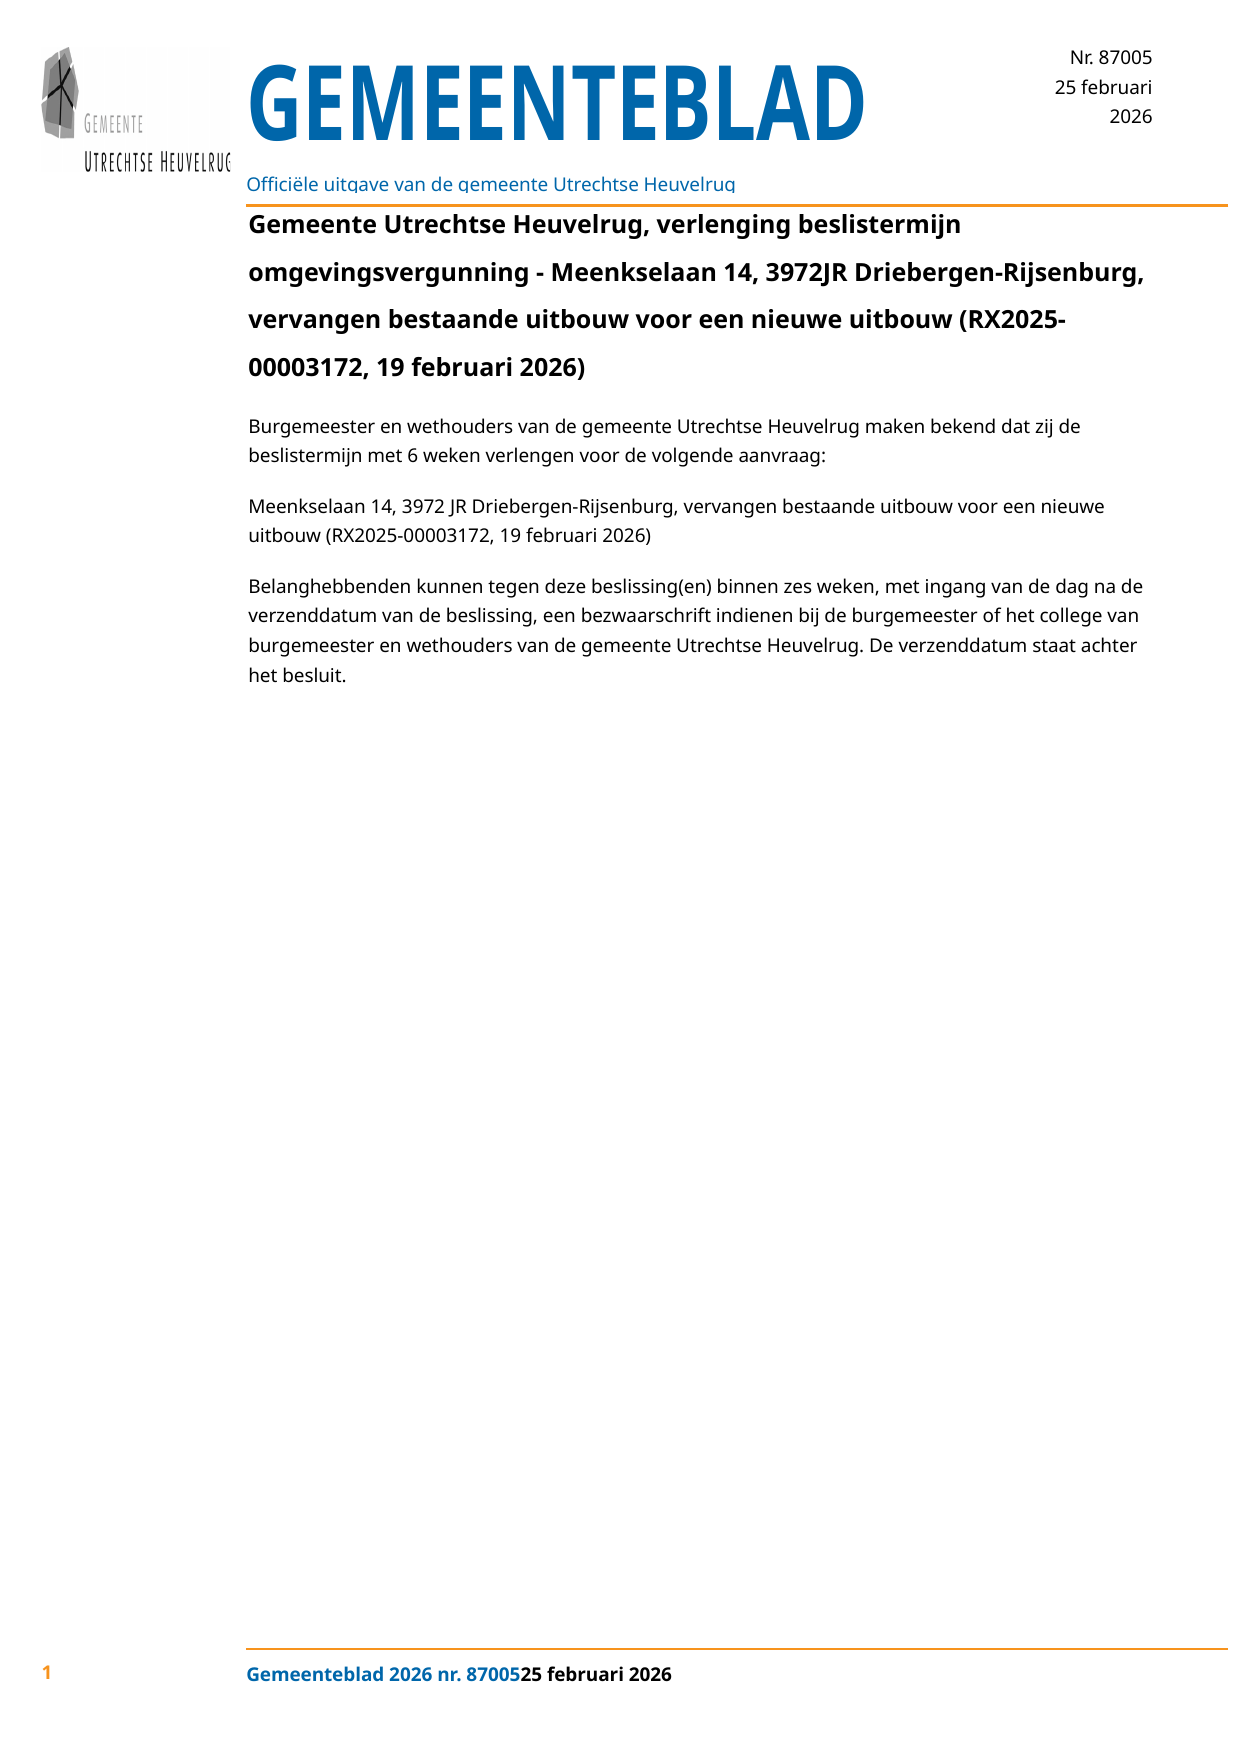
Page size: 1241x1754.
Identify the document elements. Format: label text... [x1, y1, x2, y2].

text Meenkselaan 14, 3972 JR Driebergen-Rijsenburg, vervangen bestaande uitbouw voor een nieuwe uitbouw (RX2025-00003172, 19 februari 2026) [248, 493, 1152, 548]
text Gemeente Utrechtse Heuvelrug, verlenging beslistermijn omgevingsvergunning - Meenkselaan 14, 3972JR Driebergen-Rijsenburg, vervangen bestaande uitbouw voor een nieuwe uitbouw (RX2025-00003172, 19 februari 2026) [248, 207, 1152, 384]
picture [41, 47, 231, 172]
text Belanghebbenden kunnen tegen deze beslissing(en) binnen zes weken, met ingang van de dag na de verzenddatum van de beslissing, een bezwaarschrift indienen bij de burgemeester of het college van burgemeester en wethouders van de gemeente Utrechtse Heuvelrug. De verzenddatum staat achter het besluit. [248, 573, 1152, 688]
text Burgemeester en wethouders van de gemeente Utrechtse Heuvelrug maken bekend dat zij de beslistermijn met 6 weken verlengen voor de volgende aanvraag: [248, 413, 1152, 468]
